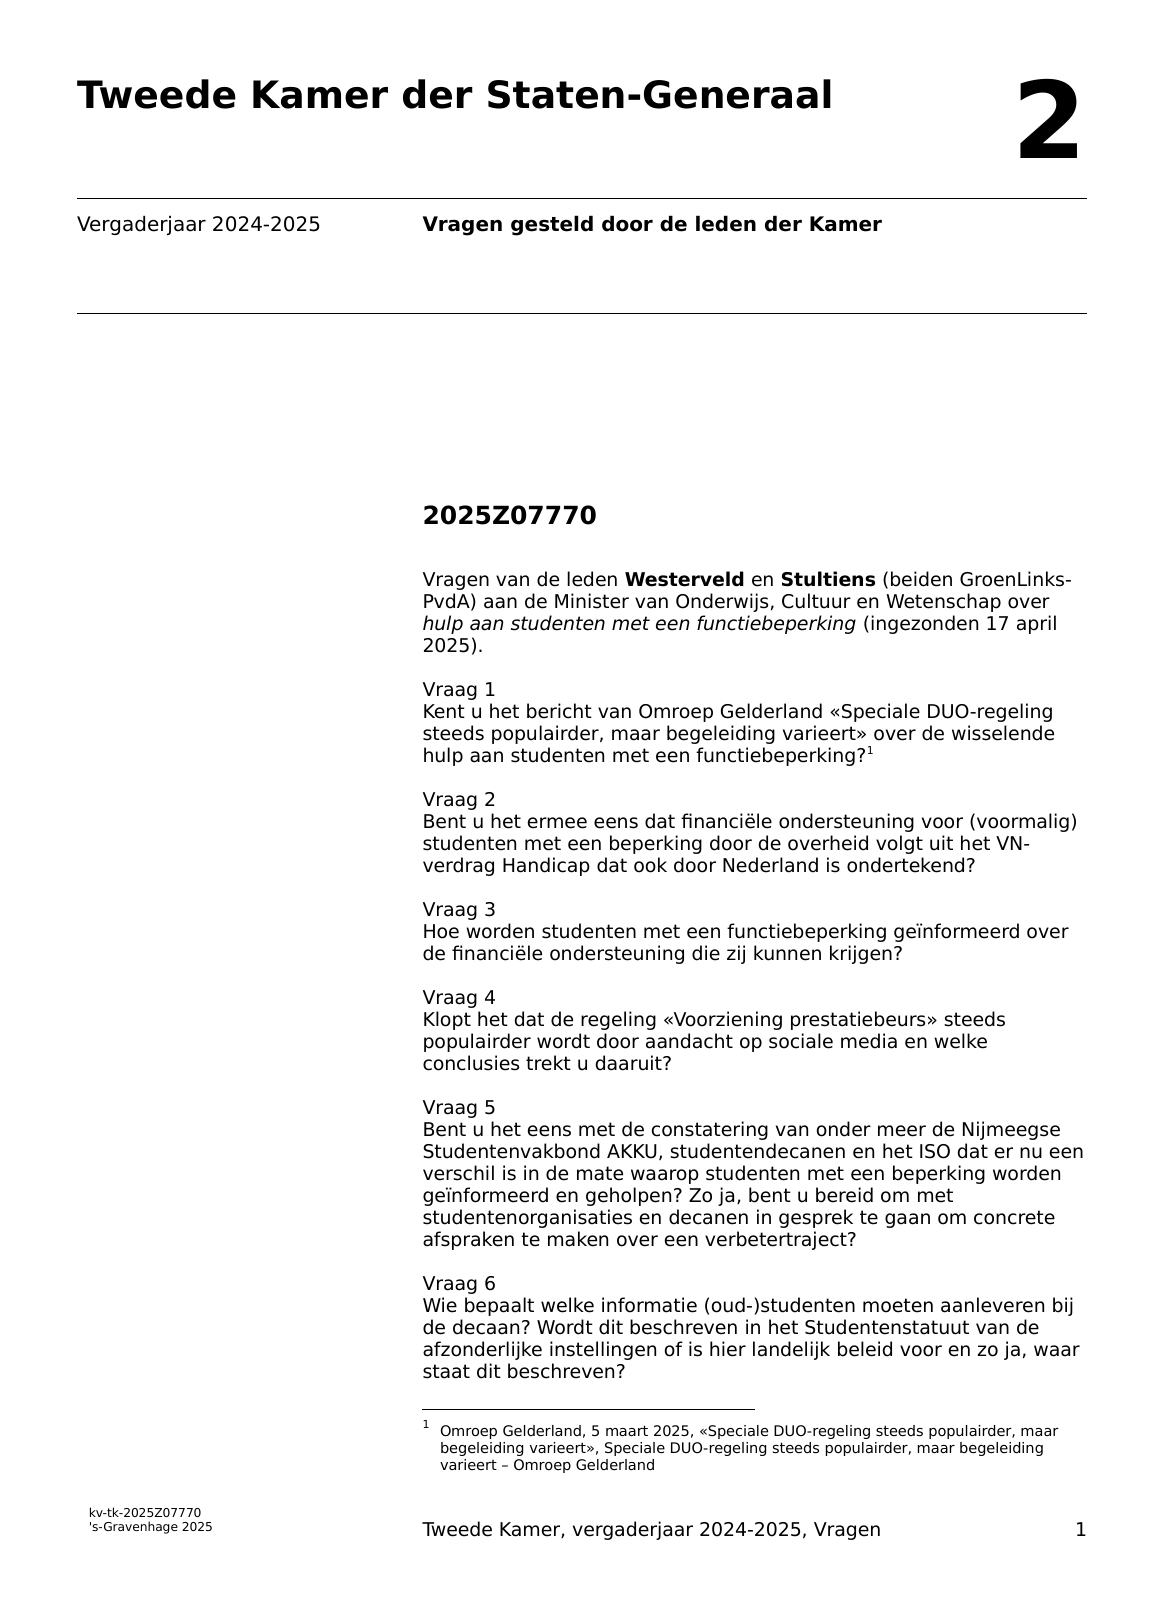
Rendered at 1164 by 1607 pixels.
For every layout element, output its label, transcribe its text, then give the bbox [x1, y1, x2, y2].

text Vraag 2 [422, 789, 1087, 811]
table_cell Vragen gesteld door de leden der Kamer [422, 199, 1087, 313]
text Hoe worden studenten met een functiebeperking geïnformeerd over de financiële ondersteuning die zij kunnen krijgen? [422, 921, 1087, 965]
text 2025Z07770 [422, 501, 1087, 531]
text Kent u het bericht van Omroep Gelderland «Speciale DUO-regeling steeds populairder, maar begeleiding varieert» over de wisselende hulp aan studenten met een functiebeperking? [422, 701, 1087, 767]
text 's-Gravenhage 2025 [88, 1520, 323, 1534]
table_header Tweede Kamer der Staten-Generaal [77, 59, 886, 198]
table_header 2 [886, 59, 1087, 198]
text Klopt het dat de regeling «Voorziening prestatiebeurs» steeds populairder wordt door aandacht op sociale media en welke conclusies trekt u daaruit? [422, 1009, 1087, 1075]
text Vraag 3 [422, 899, 1087, 921]
text Vraag 1 [422, 679, 1087, 701]
text kv-tk-2025Z07770 [88, 1506, 323, 1520]
text Vragen van de leden Westerveld en Stultiens (beiden GroenLinks-PvdA) aan de Minister van Onderwijs, Cultuur en Wetenschap over hulp aan studenten met een functiebeperking (ingezonden 17 april 2025). [422, 569, 1087, 657]
text Bent u het eens met de constatering van onder meer de Nijmeegse Studentenvakbond AKKU, studentendecanen en het ISO dat er nu een verschil is in de mate waarop studenten met een beperking worden geïnformeerd en geholpen? Zo ja, bent u bereid om met studentenorganisaties en decanen in gesprek te gaan om concrete afspraken te maken over een verbetertraject? [422, 1119, 1087, 1251]
text Vraag 6 [422, 1273, 1087, 1295]
text Omroep Gelderland, 5 maart 2025, «Speciale DUO-regeling steeds populairder, maar begeleiding varieert», Speciale DUO-regeling steeds populairder, maar begeleiding varieert – Omroep Gelderland [422, 1418, 1087, 1474]
text Vraag 5 [422, 1097, 1087, 1119]
table_cell Vergaderjaar 2024-2025 [77, 199, 422, 313]
text Bent u het ermee eens dat financiële ondersteuning voor (voormalig) studenten met een beperking door de overheid volgt uit het VN-verdrag Handicap dat ook door Nederland is ondertekend? [422, 811, 1087, 877]
text Wie bepaalt welke informatie (oud-)studenten moeten aanleveren bij de decaan? Wordt dit beschreven in het Studentenstatuut van de afzonderlijke instellingen of is hier landelijk beleid voor en zo ja, waar staat dit beschreven? [422, 1295, 1087, 1383]
text Vraag 4 [422, 987, 1087, 1009]
